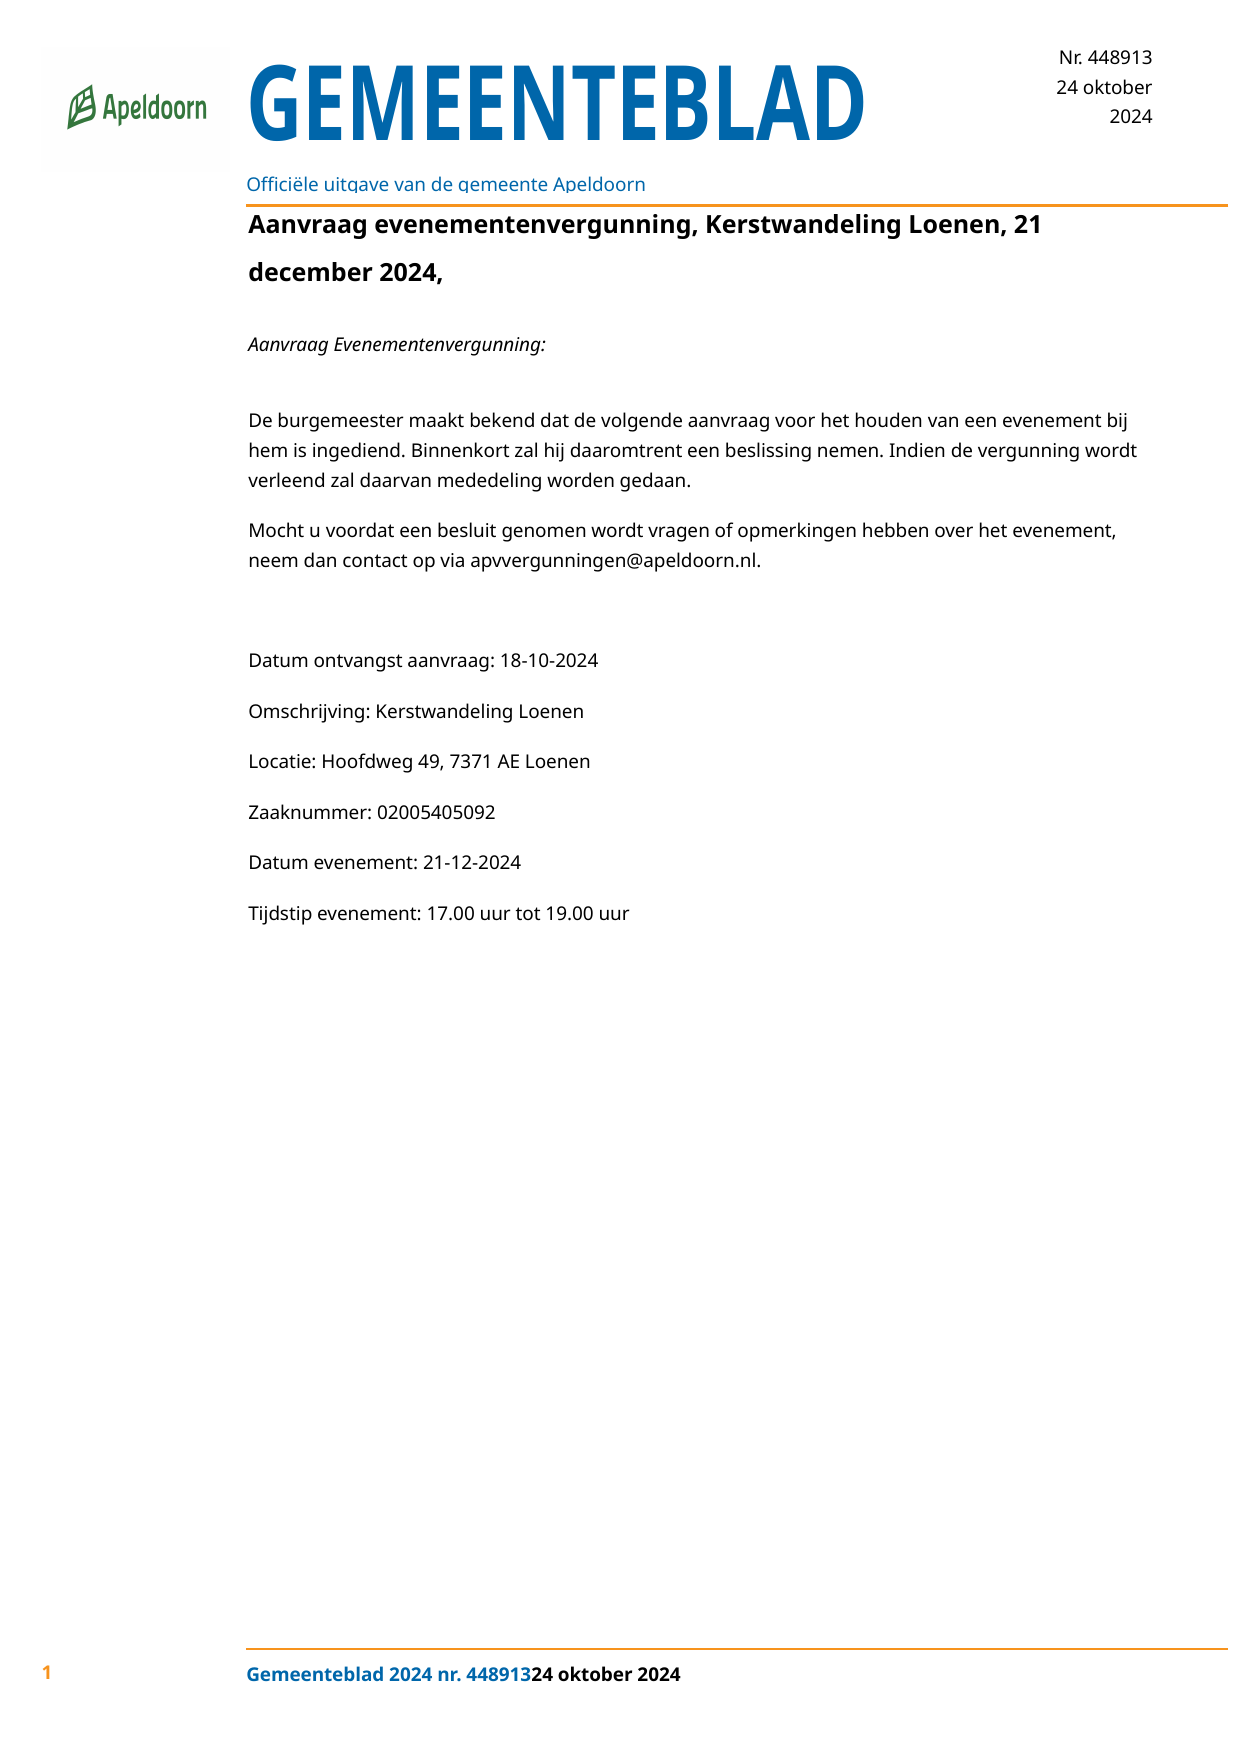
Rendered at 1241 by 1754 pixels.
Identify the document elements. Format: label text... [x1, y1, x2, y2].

text Datum evenement: 21-12-2024 [248, 849, 1152, 875]
text Locatie: Hoofdweg 49, 7371 AE Loenen [248, 748, 1152, 774]
text Zaaknummer: 02005405092 [248, 799, 1152, 824]
text Aanvraag evenementenvergunning, Kerstwandeling Loenen, 21 december 2024, [248, 207, 1152, 288]
text De burgemeester maakt bekend dat de volgende aanvraag voor het houden van een evenement bij hem is ingediend. Binnenkort zal hij daaromtrent een beslissing nemen. Indien de vergunning wordt verleend zal daarvan mededeling worden gedaan. [248, 408, 1152, 492]
picture [41, 47, 231, 172]
text Datum ontvangst aanvraag: 18-10-2024 [248, 648, 1152, 673]
text Tijdstip evenement: 17.00 uur tot 19.00 uur [248, 900, 1152, 925]
text Omschrijving: Kerstwandeling Loenen [248, 698, 1152, 724]
text Aanvraag Evenementenvergunning: [248, 331, 1152, 357]
text Mocht u voordat een besluit genomen wordt vragen of opmerkingen hebben over het evenement, neem dan contact op via apvvergunningen@apeldoorn.nl. [248, 517, 1152, 572]
